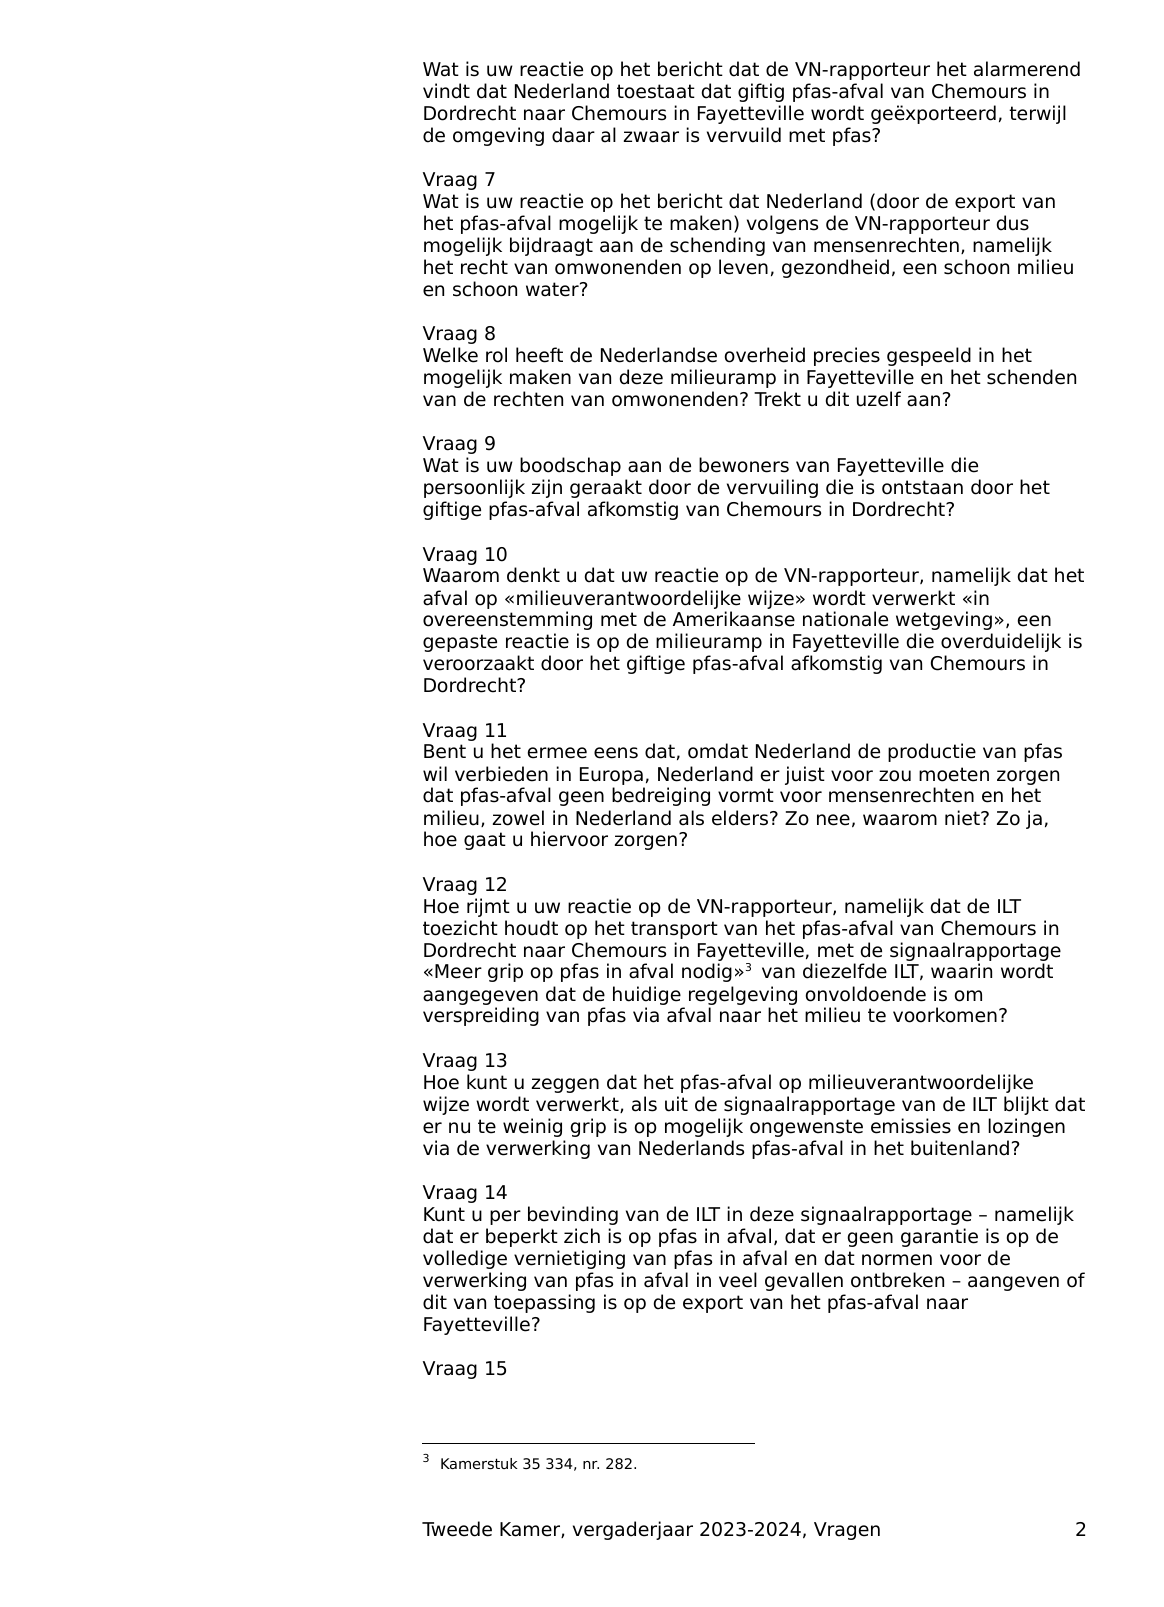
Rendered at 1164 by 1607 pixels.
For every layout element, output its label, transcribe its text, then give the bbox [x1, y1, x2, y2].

text Vraag 10 [422, 543, 1087, 565]
text Bent u het ermee eens dat, omdat Nederland de productie van pfas wil verbieden in Europa, Nederland er juist voor zou moeten zorgen dat pfas-afval geen bedreiging vormt voor mensenrechten en het milieu, zowel in Nederland als elders? Zo nee, waarom niet? Zo ja, hoe gaat u hiervoor zorgen? [422, 741, 1087, 851]
text Vraag 9 [422, 433, 1087, 455]
text Vraag 15 [422, 1358, 1087, 1380]
text Vraag 13 [422, 1049, 1087, 1072]
text Vraag 14 [422, 1182, 1087, 1204]
text Kamerstuk 35 334, nr. 282. [422, 1452, 1087, 1474]
text Hoe kunt u zeggen dat het pfas-afval op milieuverantwoordelijke wijze wordt verwerkt, als uit de signaalrapportage van de ILT blijkt dat er nu te weinig grip is op mogelijk ongewenste emissies en lozingen via de verwerking van Nederlands pfas-afval in het buitenland? [422, 1072, 1087, 1159]
text Vraag 11 [422, 719, 1087, 741]
text Hoe rijmt u uw reactie op de VN-rapporteur, namelijk dat de ILT toezicht houdt op het transport van het pfas-afval van Chemours in Dordrecht naar Chemours in Fayetteville, met de signaalrapportage «Meer grip op pfas in afval nodig» van diezelfde ILT, waarin wordt aangegeven dat de huidige regelgeving onvoldoende is om verspreiding van pfas via afval naar het milieu te voorkomen? [422, 896, 1087, 1027]
text Waarom denkt u dat uw reactie op de VN-rapporteur, namelijk dat het afval op «milieuverantwoordelijke wijze» wordt verwerkt «in overeenstemming met de Amerikaanse nationale wetgeving», een gepaste reactie is op de milieuramp in Fayetteville die overduidelijk is veroorzaakt door het giftige pfas-afval afkomstig van Chemours in Dordrecht? [422, 565, 1087, 697]
text Wat is uw reactie op het bericht dat de VN-rapporteur het alarmerend vindt dat Nederland toestaat dat giftig pfas-afval van Chemours in Dordrecht naar Chemours in Fayetteville wordt geëxporteerd, terwijl de omgeving daar al zwaar is vervuild met pfas? [422, 59, 1087, 147]
text Vraag 7 [422, 169, 1087, 191]
text Vraag 12 [422, 873, 1087, 896]
text Wat is uw boodschap aan de bewoners van Fayetteville die persoonlijk zijn geraakt door de vervuiling die is ontstaan door het giftige pfas-afval afkomstig van Chemours in Dordrecht? [422, 455, 1087, 521]
text Vraag 8 [422, 323, 1087, 345]
text Wat is uw reactie op het bericht dat Nederland (door de export van het pfas-afval mogelijk te maken) volgens de VN-rapporteur dus mogelijk bijdraagt aan de schending van mensenrechten, namelijk het recht van omwonenden op leven, gezondheid, een schoon milieu en schoon water? [422, 191, 1087, 301]
text Welke rol heeft de Nederlandse overheid precies gespeeld in het mogelijk maken van deze milieuramp in Fayetteville en het schenden van de rechten van omwonenden? Trekt u dit uzelf aan? [422, 345, 1087, 411]
text Kunt u per bevinding van de ILT in deze signaalrapportage – namelijk dat er beperkt zich is op pfas in afval, dat er geen garantie is op de volledige vernietiging van pfas in afval en dat normen voor de verwerking van pfas in afval in veel gevallen ontbreken – aangeven of dit van toepassing is op de export van het pfas-afval naar Fayetteville? [422, 1204, 1087, 1336]
